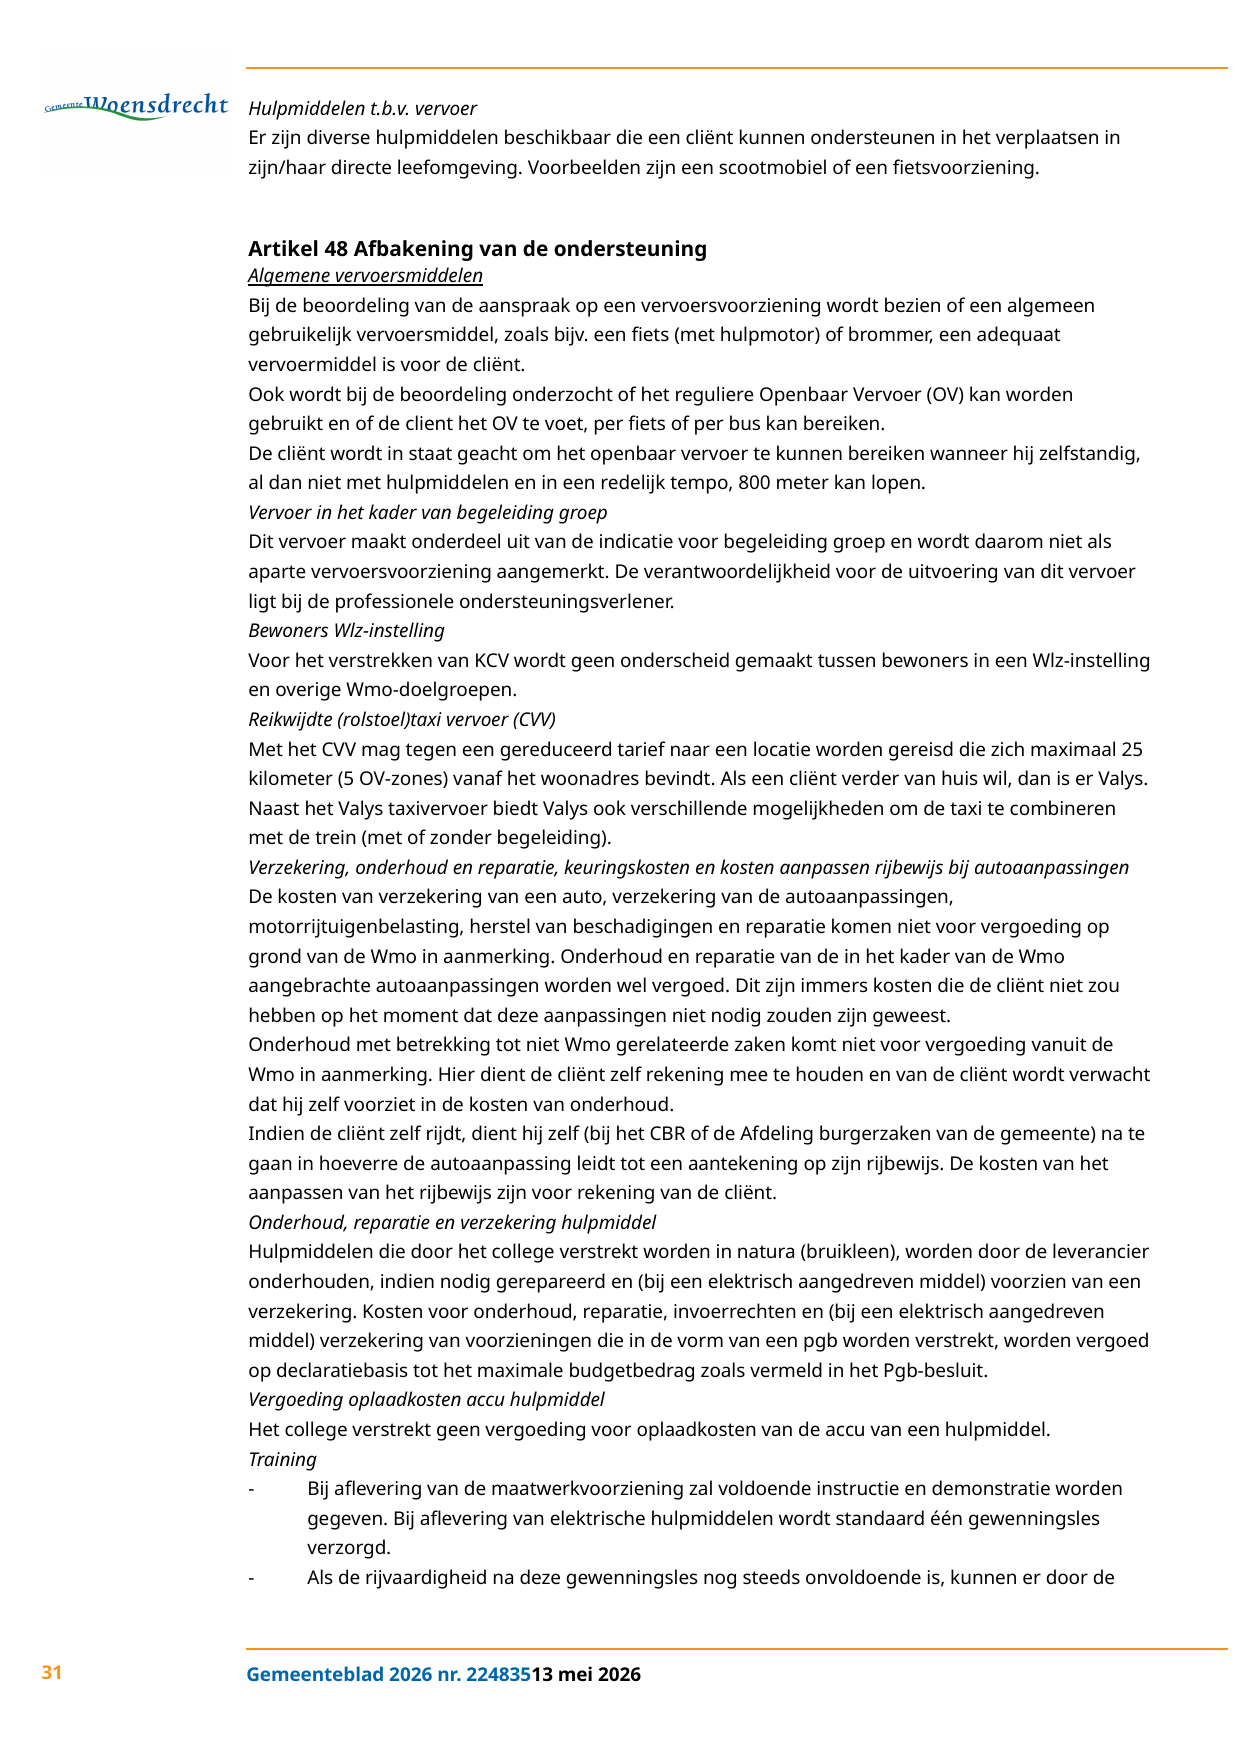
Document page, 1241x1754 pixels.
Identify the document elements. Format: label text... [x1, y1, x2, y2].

text Artikel 48 Afbakening van de ondersteuning [248, 234, 1152, 262]
text Indien de cliënt zelf rijdt, dient hij zelf (bij het CBR of de Afdeling burgerzaken van de gemeente) na te gaan in hoeverre de autoaanpassing leidt tot een aantekening op zijn rijbewijs. De kosten van het aanpassen van het rijbewijs zijn voor rekening van de cliënt. [248, 1120, 1152, 1205]
text Onderhoud, reparatie en verzekering hulpmiddel [248, 1209, 1152, 1235]
text Vervoer in het kader van begeleiding groep [248, 499, 1152, 525]
text De kosten van verzekering van een auto, verzekering van de autoaanpassingen, motorrijtuigenbelasting, herstel van beschadigingen en reparatie komen niet voor vergoeding op grond van de Wmo in aanmerking. Onderhoud en reparatie van de in het kader van de Wmo aangebrachte autoaanpassingen worden wel vergoed. Dit zijn immers kosten die de cliënt niet zou hebben op het moment dat deze aanpassingen niet nodig zouden zijn geweest. [248, 884, 1152, 1028]
text Ook wordt bij de beoordeling onderzocht of het reguliere Openbaar Vervoer (OV) kan worden gebruikt en of de client het OV te voet, per fiets of per bus kan bereiken. [248, 381, 1152, 436]
text Dit vervoer maakt onderdeel uit van de indicatie voor begeleiding groep en wordt daarom niet als aparte vervoersvoorziening aangemerkt. De verantwoordelijkheid voor de uitvoering van dit vervoer ligt bij de professionele ondersteuningsverlener. [248, 529, 1152, 613]
text Voor het verstrekken van KCV wordt geen onderscheid gemaakt tussen bewoners in een Wlz-instelling en overige Wmo-doelgroepen. [248, 647, 1152, 702]
text Bij de beoordeling van de aanspraak op een vervoersvoorziening wordt bezien of een algemeen gebruikelijk vervoersmiddel, zoals bijv. een fiets (met hulpmotor) of brommer, een adequaat vervoermiddel is voor de cliënt. [248, 292, 1152, 377]
picture [41, 47, 231, 172]
text Vergoeding oplaadkosten accu hulpmiddel [248, 1387, 1152, 1412]
text Hulpmiddelen die door het college verstrekt worden in natura (bruikleen), worden door de leverancier onderhouden, indien nodig gerepareerd en (bij een elektrisch aangedreven middel) voorzien van een verzekering. Kosten voor onderhoud, reparatie, invoerrechten en (bij een elektrisch aangedreven middel) verzekering van voorzieningen die in de vorm van een pgb worden verstrekt, worden vergoed op declaratiebasis tot het maximale budgetbedrag zoals vermeld in het Pgb-besluit. [248, 1239, 1152, 1383]
text Onderhoud met betrekking tot niet Wmo gerelateerde zaken komt niet voor vergoeding vanuit de Wmo in aanmerking. Hier dient de cliënt zelf rekening mee te houden en van de cliënt wordt verwacht dat hij zelf voorziet in de kosten van onderhoud. [248, 1032, 1152, 1116]
text Bewoners Wlz-instelling [248, 617, 1152, 643]
text Training [248, 1446, 1152, 1471]
text Met het CVV mag tegen een gereduceerd tarief naar een locatie worden gereisd die zich maximaal 25 kilometer (5 OV-zones) vanaf het woonadres bevindt. Als een cliënt verder van huis wil, dan is er Valys. Naast het Valys taxivervoer biedt Valys ook verschillende mogelijkheden om de taxi te combineren met de trein (met of zonder begeleiding). [248, 736, 1152, 850]
list Als de rijvaardigheid na deze gewenningsles nog steeds onvoldoende is, kunnen er door de [248, 1564, 1152, 1590]
text Algemene vervoersmiddelen [248, 262, 1152, 288]
text De cliënt wordt in staat geacht om het openbaar vervoer te kunnen bereiken wanneer hij zelfstandig, al dan niet met hulpmiddelen en in een redelijk tempo, 800 meter kan lopen. [248, 440, 1152, 495]
text Hulpmiddelen t.b.v. vervoer [248, 95, 1152, 121]
text Het college verstrekt geen vergoeding voor oplaadkosten van de accu van een hulpmiddel. [248, 1416, 1152, 1442]
text Verzekering, onderhoud en reparatie, keuringskosten en kosten aanpassen rijbewijs bij autoaanpassingen [248, 854, 1152, 880]
list Bij aflevering van de maatwerkvoorziening zal voldoende instructie en demonstratie worden gegeven. Bij aflevering van elektrische hulpmiddelen wordt standaard één gewenningsles verzorgd. [248, 1475, 1152, 1560]
text Reikwijdte (rolstoel)taxi vervoer (CVV) [248, 706, 1152, 732]
text Er zijn diverse hulpmiddelen beschikbaar die een cliënt kunnen ondersteunen in het verplaatsen in zijn/haar directe leefomgeving. Voorbeelden zijn een scootmobiel of een fietsvoorziening. [248, 124, 1152, 180]
